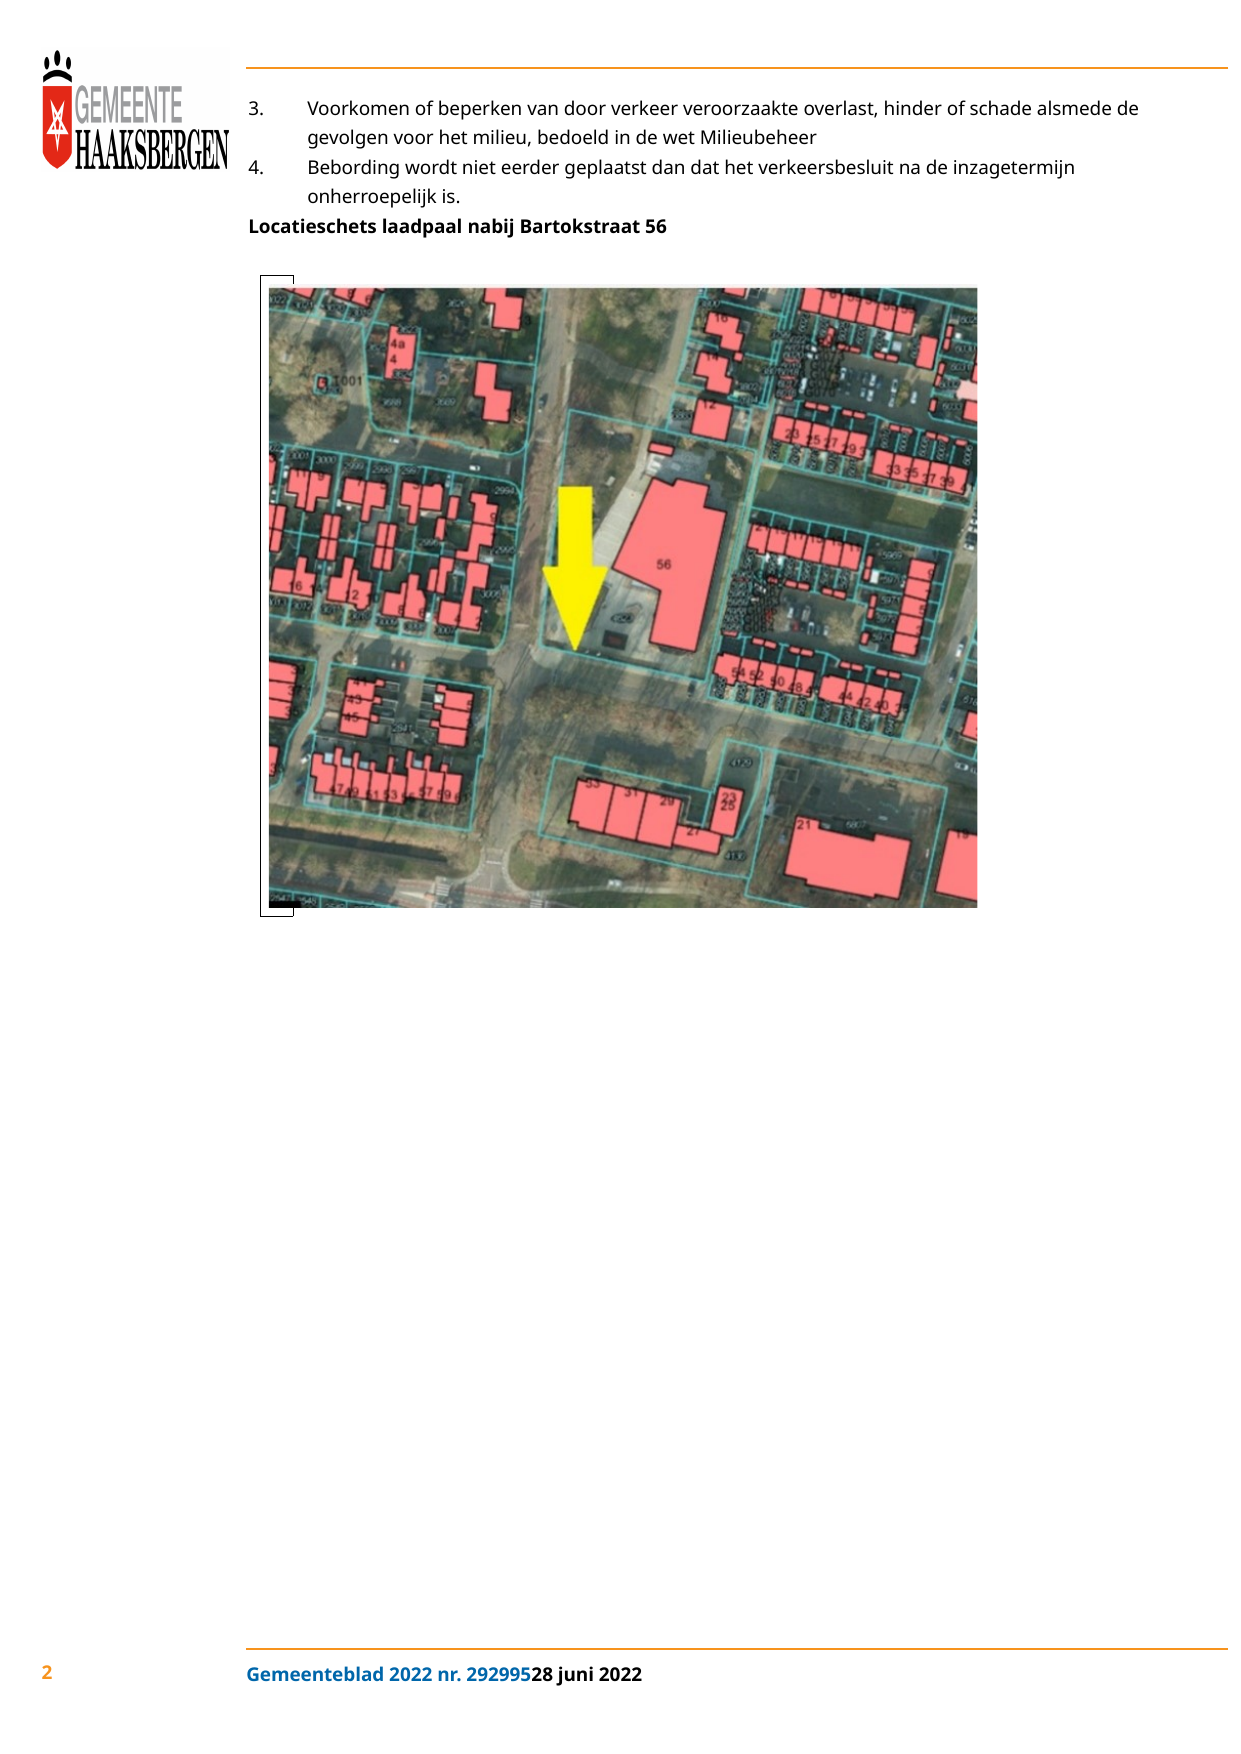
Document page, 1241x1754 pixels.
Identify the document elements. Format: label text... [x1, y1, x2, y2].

picture [268, 284, 978, 908]
list Bebording wordt niet eerder geplaatst dan dat het verkeersbesluit na de inzagetermijn onherroepelijk is. [248, 154, 1152, 209]
list Voorkomen of beperken van door verkeer veroorzaakte overlast, hinder of schade alsmede de gevolgen voor het milieu, bedoeld in de wet Milieubeheer [248, 95, 1152, 150]
text Locatieschets laadpaal nabij Bartokstraat 56 [248, 213, 1152, 239]
picture [41, 47, 231, 172]
